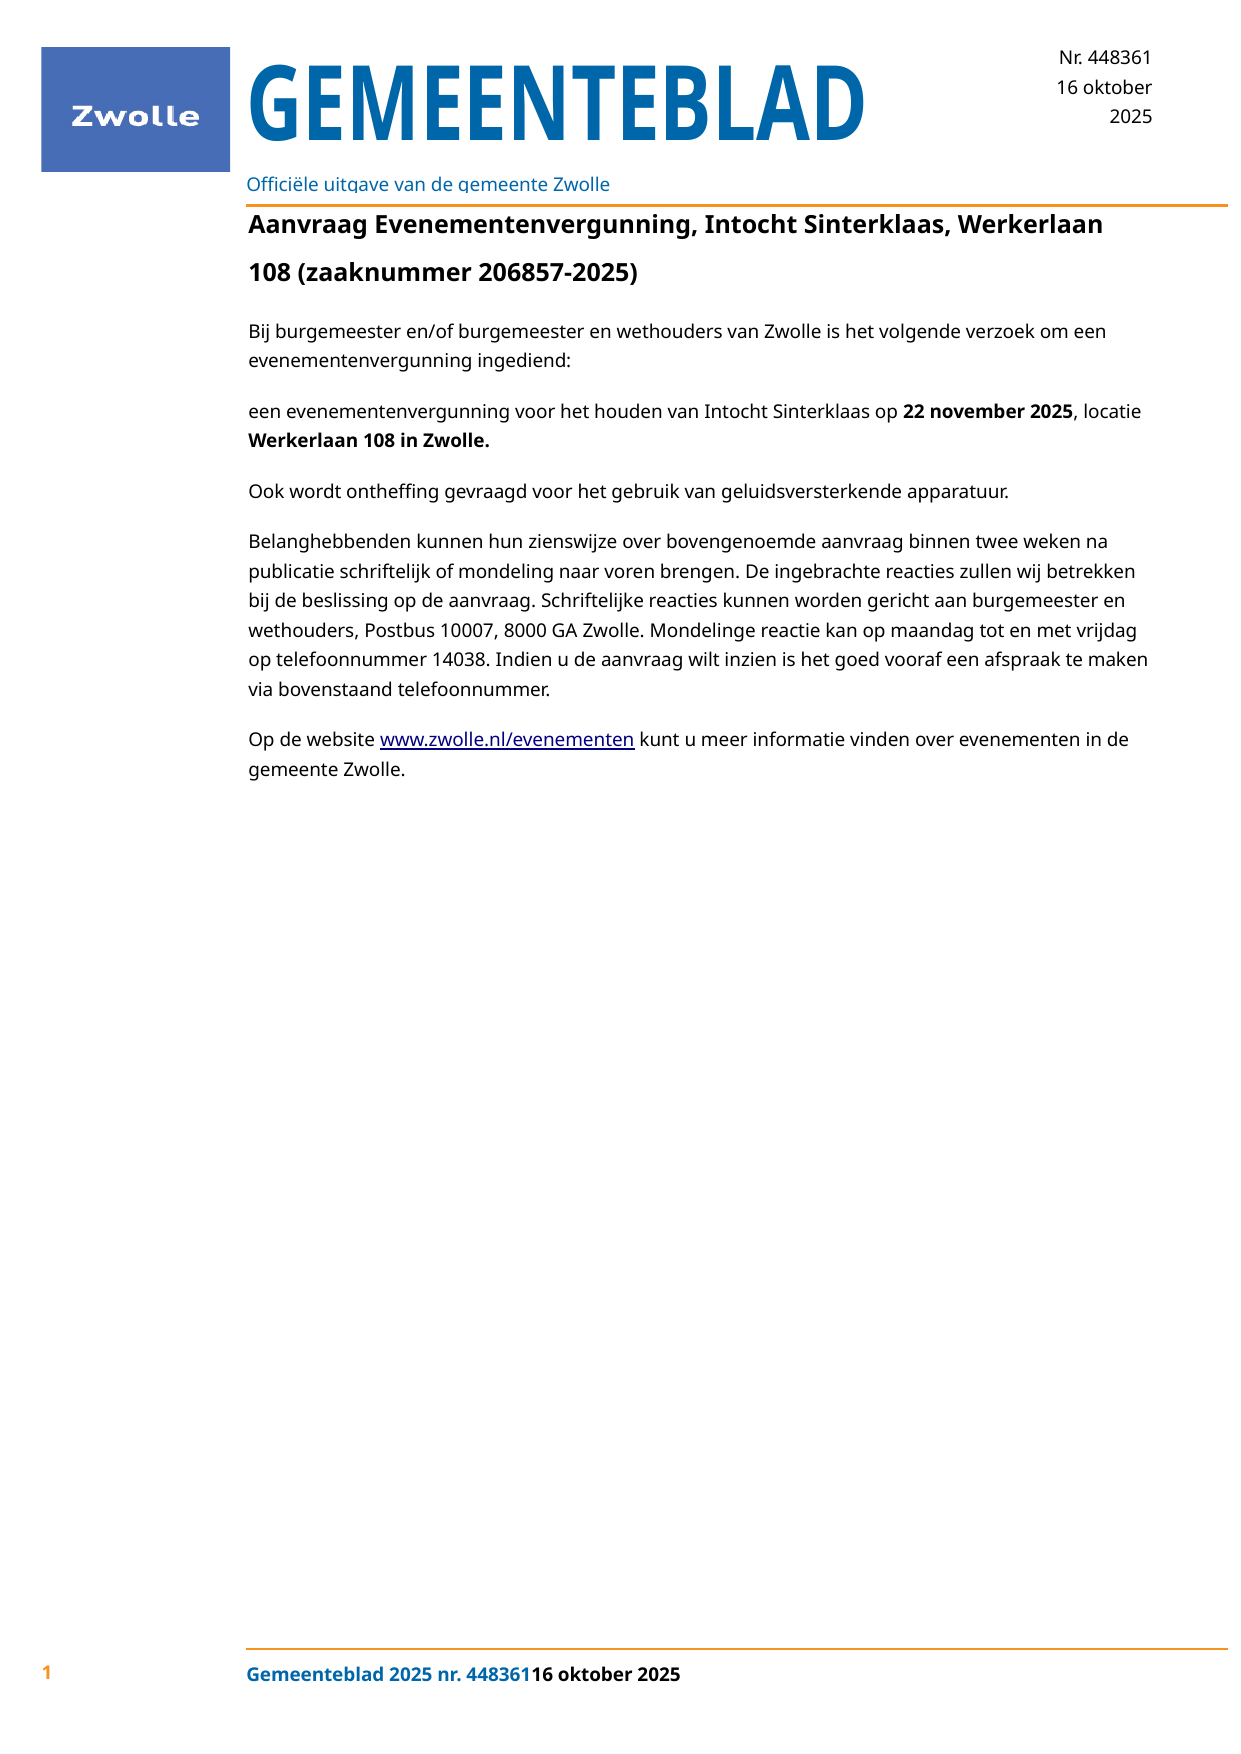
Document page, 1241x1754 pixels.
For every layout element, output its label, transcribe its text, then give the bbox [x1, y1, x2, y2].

text Belanghebbenden kunnen hun zienswijze over bovengenoemde aanvraag binnen twee weken na publicatie schriftelijk of mondeling naar voren brengen. De ingebrachte reacties zullen wij betrekken bij de beslissing op de aanvraag. Schriftelijke reacties kunnen worden gericht aan burgemeester en wethouders, Postbus 10007, 8000 GA Zwolle. Mondelinge reactie kan op maandag tot en met vrijdag op telefoonnummer 14038. Indien u de aanvraag wilt inzien is het goed vooraf een afspraak te maken via bovenstaand telefoonnummer. [248, 528, 1152, 702]
text Op de website www.zwolle.nl/evenementen kunt u meer informatie vinden over evenementen in de gemeente Zwolle. [248, 727, 1152, 782]
picture [41, 47, 231, 172]
text Bij burgemeester en/of burgemeester en wethouders van Zwolle is het volgende verzoek om een evenementenvergunning ingediend: [248, 318, 1152, 373]
text Aanvraag Evenementenvergunning, Intocht Sinterklaas, Werkerlaan 108 (zaaknummer 206857-2025) [248, 207, 1152, 288]
text Ook wordt ontheffing gevraagd voor het gebruik van geluidsversterkende apparatuur. [248, 478, 1152, 504]
text een evenementenvergunning voor het houden van Intocht Sinterklaas op 22 november 2025, locatie Werkerlaan 108 in Zwolle. [248, 398, 1152, 453]
